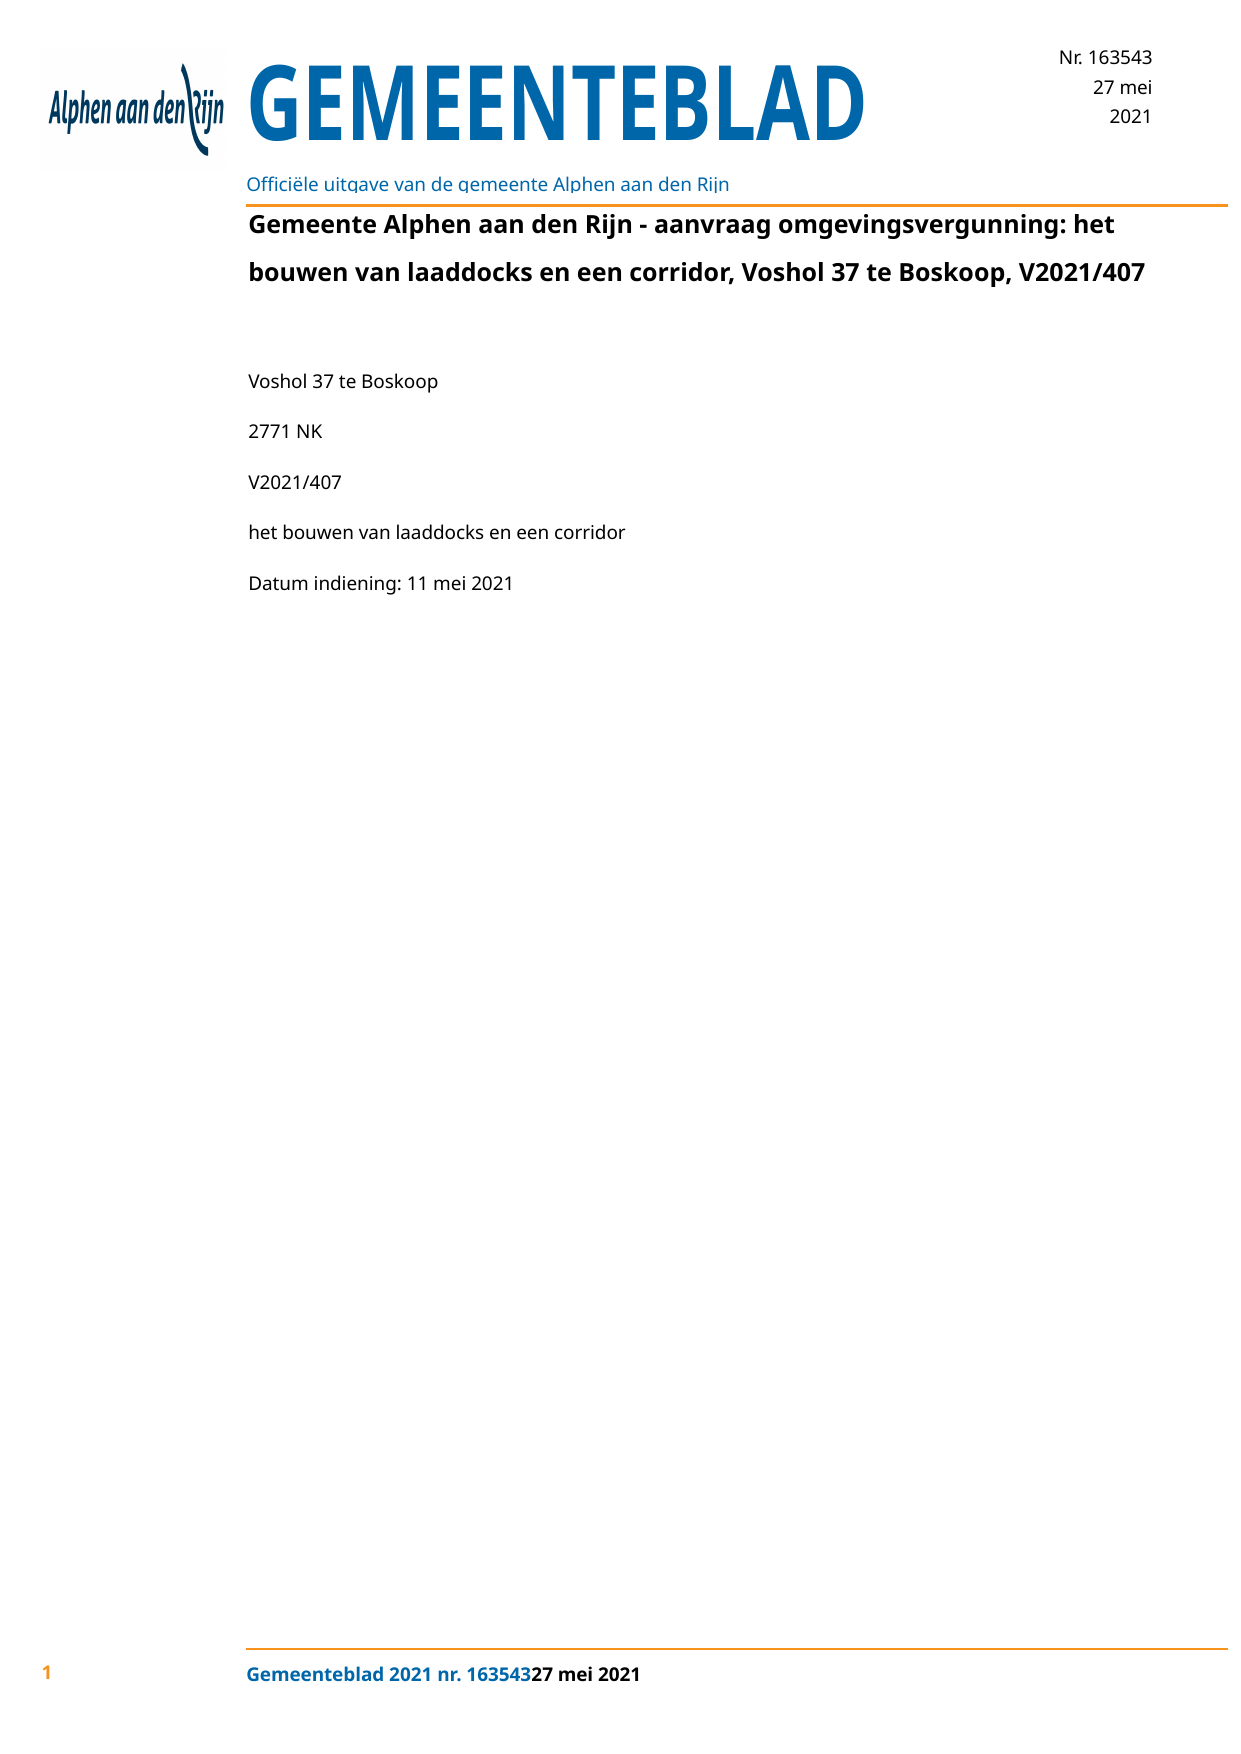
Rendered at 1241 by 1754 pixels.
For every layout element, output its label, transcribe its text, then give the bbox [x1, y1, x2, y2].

text Voshol 37 te Boskoop [248, 368, 1152, 394]
picture [41, 47, 231, 172]
text V2021/407 [248, 469, 1152, 495]
text het bouwen van laaddocks en een corridor [248, 519, 1152, 545]
text 2771 NK [248, 419, 1152, 444]
text Datum indiening: 11 mei 2021 [248, 570, 1152, 596]
text Gemeente Alphen aan den Rijn - aanvraag omgevingsvergunning: het bouwen van laaddocks en een corridor, Voshol 37 te Boskoop, V2021/407 [248, 207, 1152, 288]
